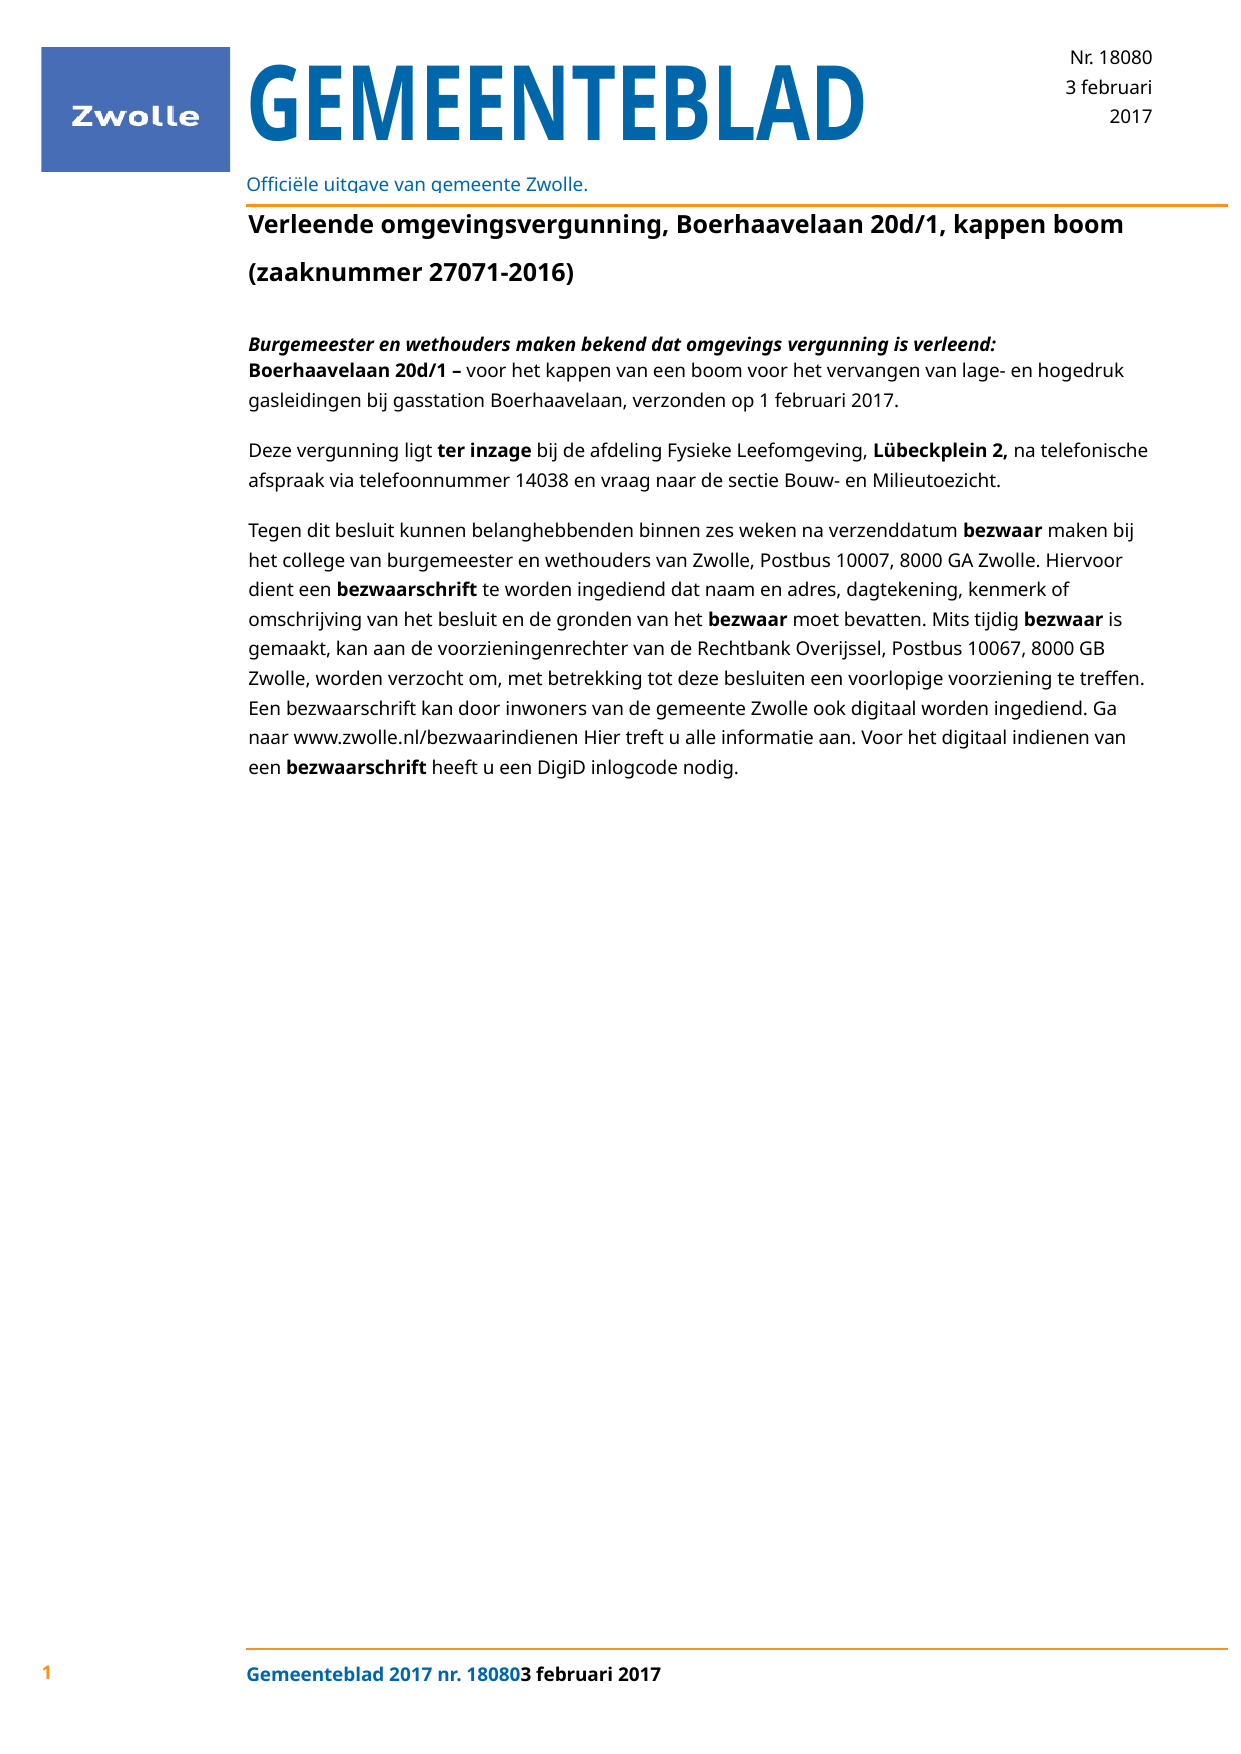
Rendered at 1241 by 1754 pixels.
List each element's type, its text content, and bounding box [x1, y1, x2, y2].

picture [41, 47, 231, 172]
text Tegen dit besluit kunnen belanghebbenden binnen zes weken na verzenddatum bezwaar maken bij het college van burgemeester en wethouders van Zwolle, Postbus 10007, 8000 GA Zwolle. Hiervoor dient een bezwaarschrift te worden ingediend dat naam en adres, dagtekening, kenmerk of omschrijving van het besluit en de gronden van het bezwaar moet bevatten. Mits tijdig bezwaar is gemaakt, kan aan de voorzieningenrechter van de Rechtbank Overijssel, Postbus 10067, 8000 GB Zwolle, worden verzocht om, met betrekking tot deze besluiten een voorlopige voorziening te treffen. Een bezwaarschrift kan door inwoners van de gemeente Zwolle ook digitaal worden ingediend. Ga naar www.zwolle.nl/bezwaarindienen Hier treft u alle informatie aan. Voor het digitaal indienen van een bezwaarschrift heeft u een DigiD inlogcode nodig. [248, 517, 1152, 779]
text Deze vergunning ligt ter inzage bij de afdeling Fysieke Leefomgeving, Lübeckplein 2, na telefonische afspraak via telefoonnummer 14038 en vraag naar de sectie Bouw- en Milieutoezicht. [248, 437, 1152, 492]
text Boerhaavelaan 20d/1 – voor het kappen van een boom voor het vervangen van lage- en hogedruk gasleidingen bij gasstation Boerhaavelaan, verzonden op 1 februari 2017. [248, 357, 1152, 412]
text Verleende omgevingsvergunning, Boerhaavelaan 20d/1, kappen boom (zaaknummer 27071-2016) [248, 207, 1152, 288]
text Burgemeester en wethouders maken bekend dat omgevings vergunning is verleend: [248, 331, 1152, 357]
